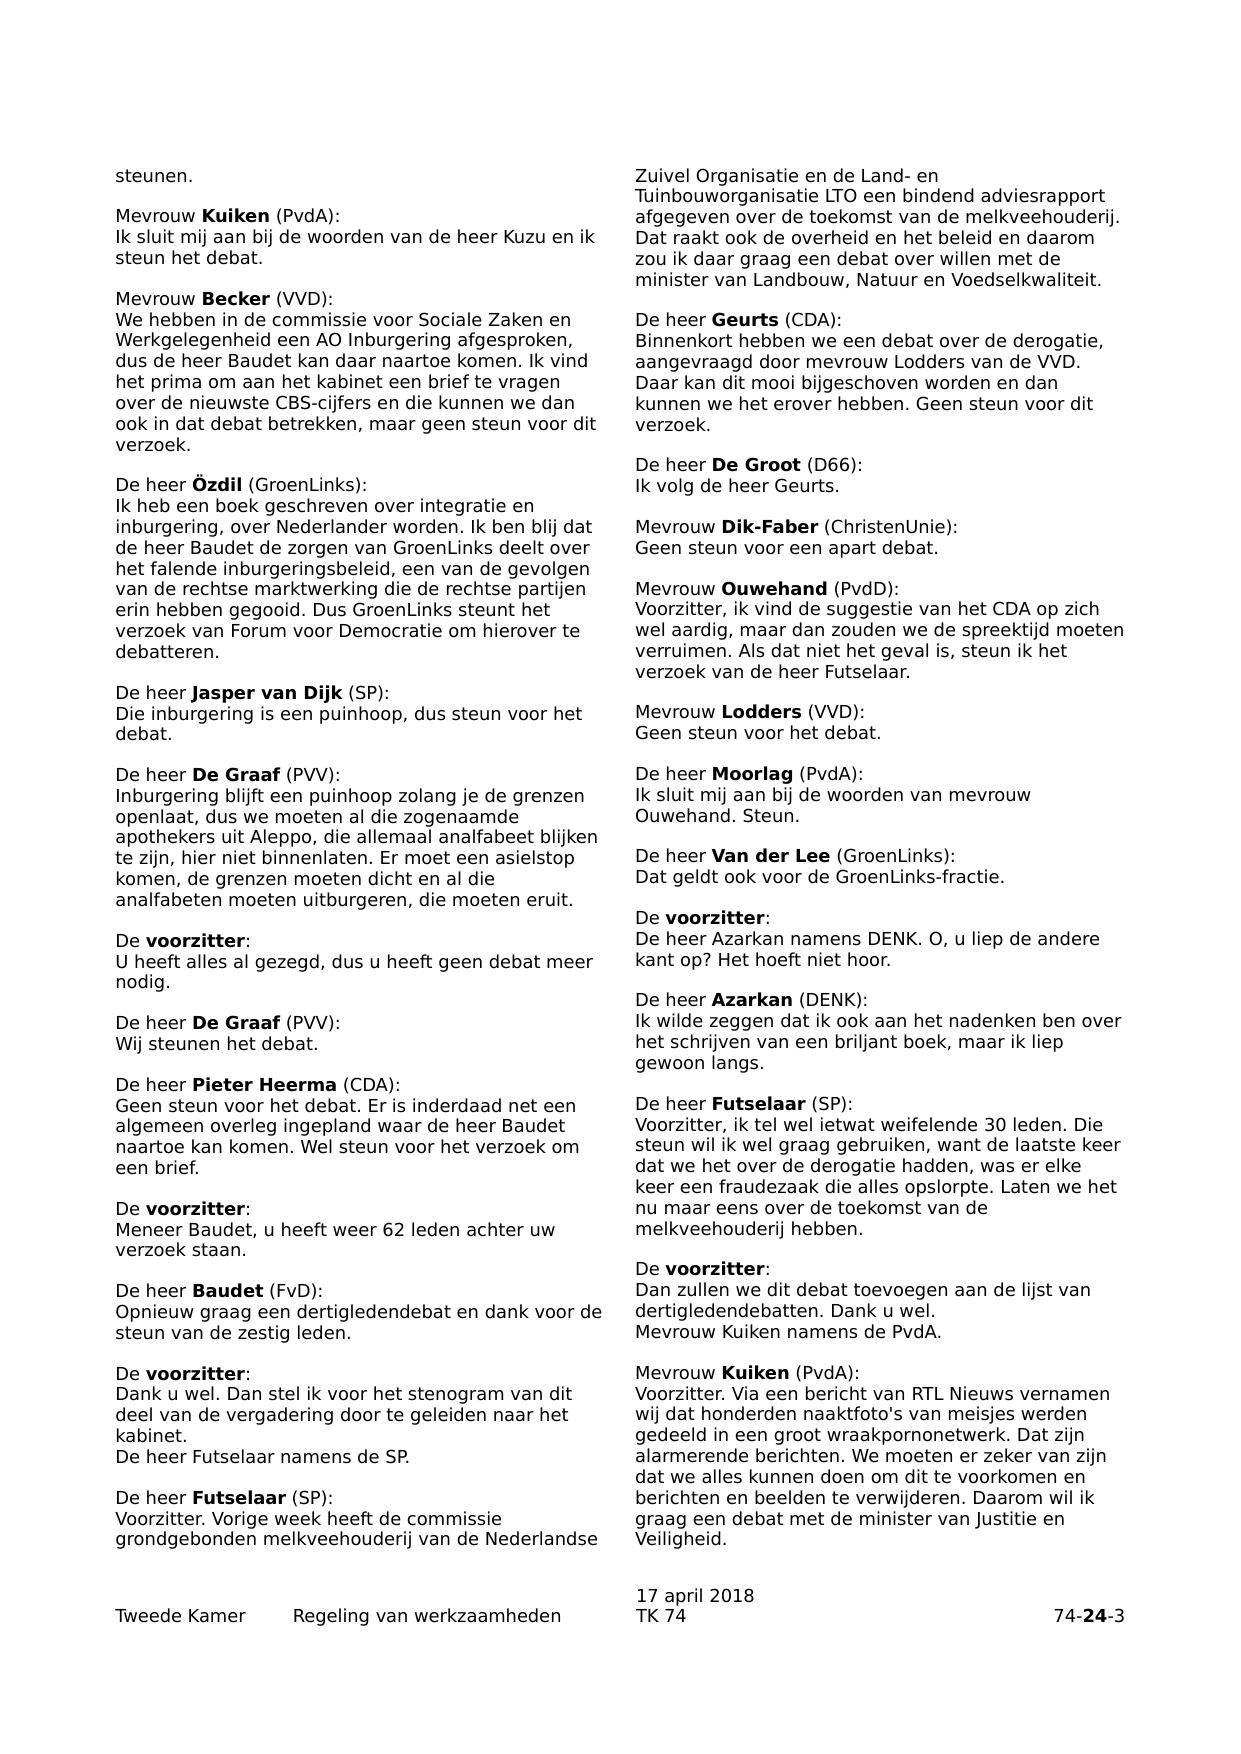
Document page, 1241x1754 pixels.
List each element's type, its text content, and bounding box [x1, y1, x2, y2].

text Mevrouw Kuiken (PvdA): [115, 206, 605, 227]
text De voorzitter: [115, 931, 605, 951]
text De heer Azarkan (DENK): [635, 990, 1125, 1011]
text Mevrouw Becker (VVD): [115, 288, 605, 309]
text steunen. [115, 165, 605, 186]
text Voorzitter, ik vind de suggestie van het CDA op zich wel aardig, maar dan zouden we de spreektijd moeten verruimen. Als dat niet het geval is, steun ik het verzoek van de heer Futselaar. [635, 599, 1125, 682]
text De heer Futselaar namens de SP. [115, 1447, 605, 1467]
text Geen steun voor het debat. [635, 723, 1125, 744]
text De heer Futselaar (SP): [115, 1487, 605, 1508]
text De heer Pieter Heerma (CDA): [115, 1074, 605, 1095]
text De voorzitter: [115, 1199, 605, 1219]
text Ik sluit mij aan bij de woorden van de heer Kuzu en ik steun het debat. [115, 227, 605, 268]
text Voorzitter. Vorige week heeft de commissie grondgebonden melkveehouderij van de Nederlandse [115, 1508, 605, 1550]
text Mevrouw Lodders (VVD): [635, 702, 1125, 723]
text Dan zullen we dit debat toevoegen aan de lijst van dertigledendebatten. Dank u wel. [635, 1280, 1125, 1322]
text We hebben in de commissie voor Sociale Zaken en Werkgelegenheid een AO Inburgering afgesproken, dus de heer Baudet kan daar naartoe komen. Ik vind het prima om aan het kabinet een brief te vragen over de nieuwste CBS-cijfers en die kunnen we dan ook in dat debat betrekken, maar geen steun voor dit verzoek. [115, 309, 605, 455]
text De voorzitter: [635, 908, 1125, 929]
text U heeft alles al gezegd, dus u heeft geen debat meer nodig. [115, 951, 605, 993]
text Dat geldt ook voor de GroenLinks-fractie. [635, 867, 1125, 888]
text De heer Azarkan namens DENK. O, u liep de andere kant op? Het hoeft niet hoor. [635, 929, 1125, 970]
text Ik volg de heer Geurts. [635, 476, 1125, 497]
text De heer De Groot (D66): [635, 455, 1125, 476]
text Geen steun voor het debat. Er is inderdaad net een algemeen overleg ingepland waar de heer Baudet naartoe kan komen. Wel steun voor het verzoek om een brief. [115, 1095, 605, 1179]
text Mevrouw Kuiken (PvdA): [635, 1362, 1125, 1383]
text Inburgering blijft een puinhoop zolang je de grenzen openlaat, dus we moeten al die zogenaamde apothekers uit Aleppo, die allemaal analfabeet blijken te zijn, hier niet binnenlaten. Er moet een asielstop komen, de grenzen moeten dicht en al die analfabeten moeten uitburgeren, die moeten eruit. [115, 786, 605, 911]
text Geen steun voor een apart debat. [635, 537, 1125, 558]
text De heer Moorlag (PvdA): [635, 764, 1125, 785]
text De heer Van der Lee (GroenLinks): [635, 846, 1125, 867]
text Ik sluit mij aan bij de woorden van mevrouw Ouwehand. Steun. [635, 785, 1125, 826]
text Dank u wel. Dan stel ik voor het stenogram van dit deel van de vergadering door te geleiden naar het kabinet. [115, 1384, 605, 1447]
text De heer Geurts (CDA): [635, 310, 1125, 331]
text De heer De Graaf (PVV): [115, 1013, 605, 1034]
text Voorzitter. Via een bericht van RTL Nieuws vernamen wij dat honderden naaktfoto's van meisjes werden gedeeld in een groot wraakpornonetwerk. Dat zijn alarmerende berichten. We moeten er zeker van zijn dat we alles kunnen doen om dit te voorkomen en berichten en beelden te verwijderen. Daarom wil ik graag een debat met de minister van Justitie en Veiligheid. [635, 1383, 1125, 1550]
text De heer De Graaf (PVV): [115, 765, 605, 786]
text Opnieuw graag een dertigledendebat en dank voor de steun van de zestig leden. [115, 1302, 605, 1343]
text Ik wilde zeggen dat ik ook aan het nadenken ben over het schrijven van een briljant boek, maar ik liep gewoon langs. [635, 1011, 1125, 1073]
text Mevrouw Dik-Faber (ChristenUnie): [635, 517, 1125, 537]
text Meneer Baudet, u heeft weer 62 leden achter uw verzoek staan. [115, 1219, 605, 1261]
text Binnenkort hebben we een debat over de derogatie, aangevraagd door mevrouw Lodders van de VVD. Daar kan dit mooi bijgeschoven worden en dan kunnen we het erover hebben. Geen steun voor dit verzoek. [635, 331, 1125, 435]
text De heer Özdil (GroenLinks): [115, 475, 605, 496]
text De heer Baudet (FvD): [115, 1281, 605, 1302]
text Wij steunen het debat. [115, 1034, 605, 1054]
text De voorzitter: [635, 1259, 1125, 1280]
text Voorzitter, ik tel wel ietwat weifelende 30 leden. Die steun wil ik wel graag gebruiken, want de laatste keer dat we het over de derogatie hadden, was er elke keer een fraudezaak die alles opslorpte. Laten we het nu maar eens over de toekomst van de melkveehouderij hebben. [635, 1114, 1125, 1239]
text De heer Jasper van Dijk (SP): [115, 682, 605, 703]
text De heer Futselaar (SP): [635, 1093, 1125, 1114]
text Mevrouw Kuiken namens de PvdA. [635, 1322, 1125, 1342]
text Ik heb een boek geschreven over integratie en inburgering, over Nederlander worden. Ik ben blij dat de heer Baudet de zorgen van GroenLinks deelt over het falende inburgeringsbeleid, een van de gevolgen van de rechtse marktwerking die de rechtse partijen erin hebben gegooid. Dus GroenLinks steunt het verzoek van Forum voor Democratie om hierover te debatteren. [115, 496, 605, 662]
text Zuivel Organisatie en de Land- en Tuinbouworganisatie LTO een bindend adviesrapport afgegeven over de toekomst van de melkveehouderij. Dat raakt ook de overheid en het beleid en daarom zou ik daar graag een debat over willen met de minister van Landbouw, Natuur en Voedselkwaliteit. [635, 165, 1125, 290]
text De voorzitter: [115, 1363, 605, 1384]
text Die inburgering is een puinhoop, dus steun voor het debat. [115, 703, 605, 745]
text Mevrouw Ouwehand (PvdD): [635, 578, 1125, 599]
